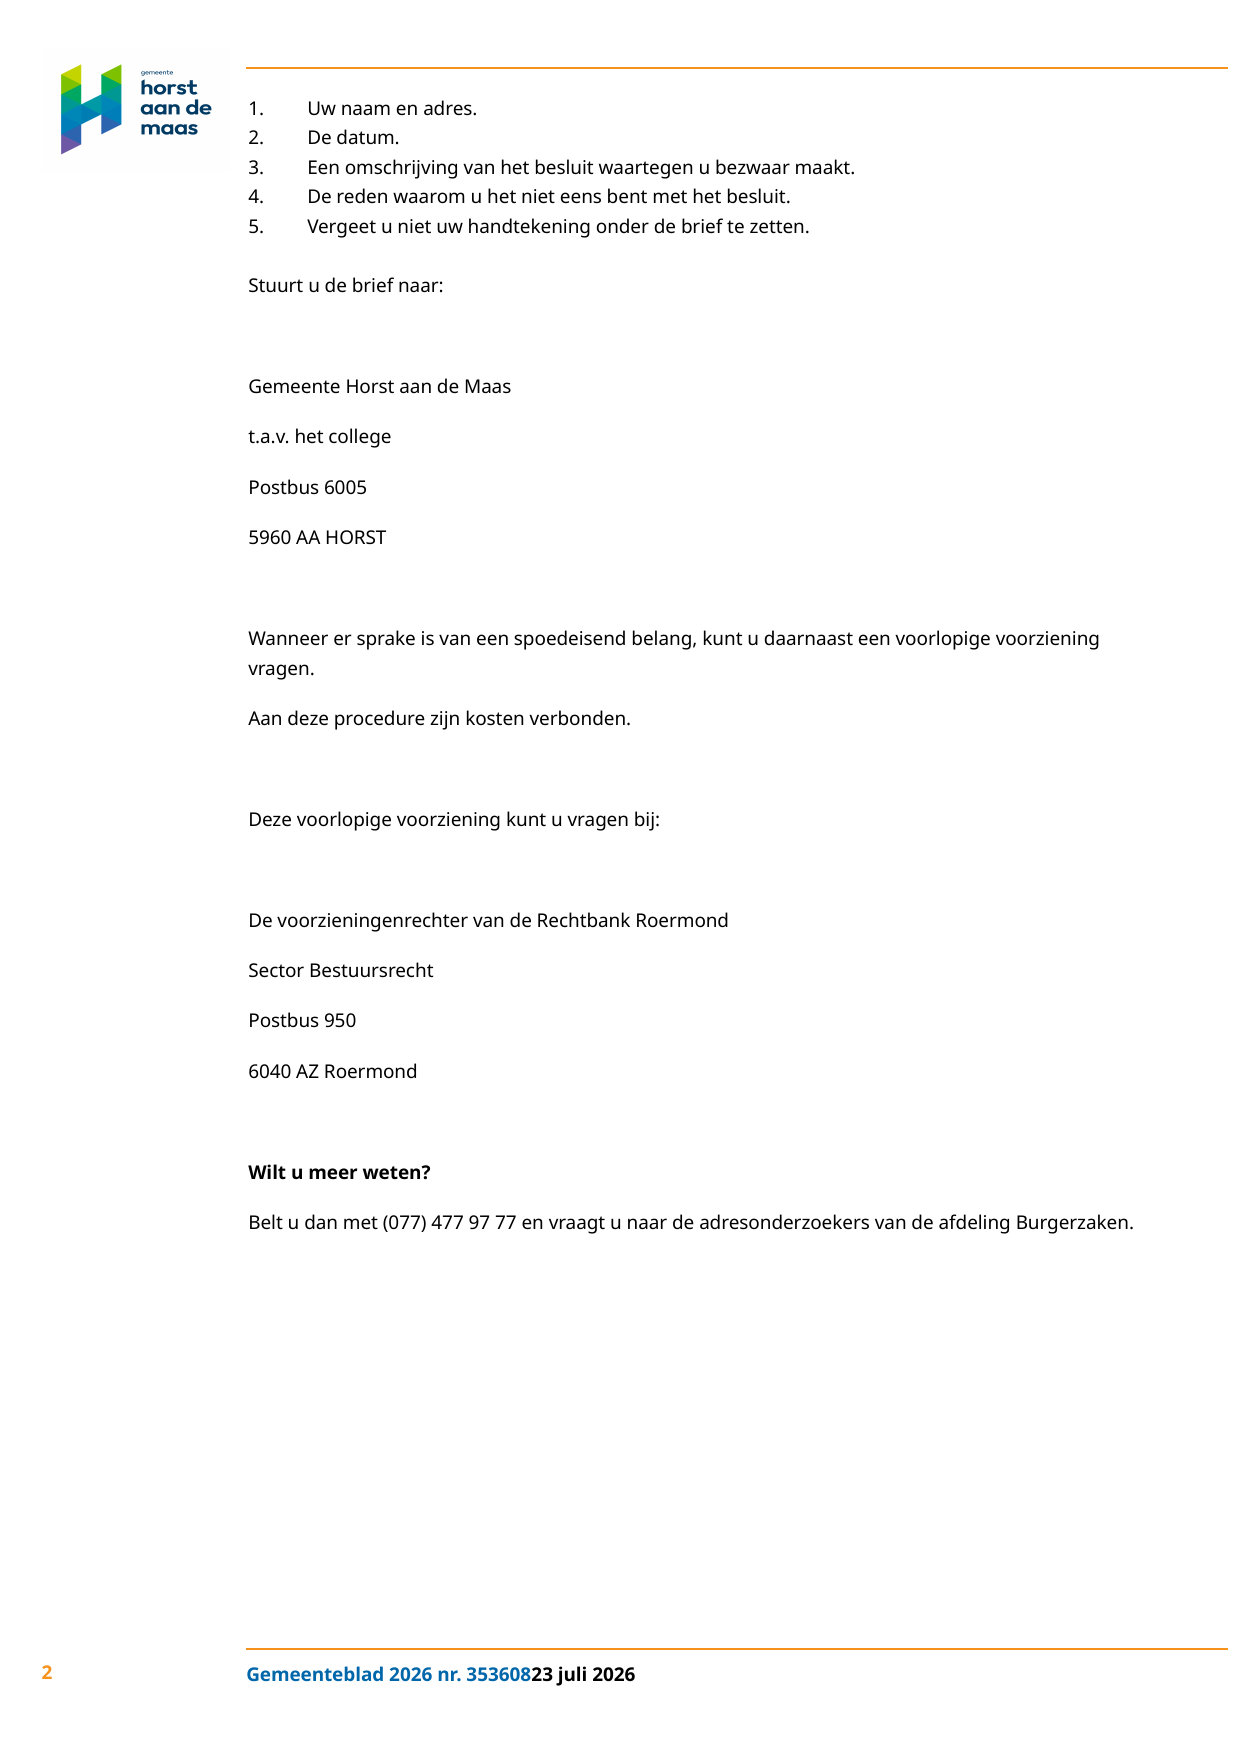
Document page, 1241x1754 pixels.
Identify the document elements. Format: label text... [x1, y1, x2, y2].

picture [41, 47, 231, 172]
list De reden waarom u het niet eens bent met het besluit. [248, 183, 1152, 209]
text Wanneer er sprake is van een spoedeisend belang, kunt u daarnaast een voorlopige voorziening vragen. [248, 625, 1152, 681]
list Uw naam en adres. [248, 95, 1152, 121]
text t.a.v. het college [248, 423, 1152, 449]
text Belt u dan met (077) 477 97 77 en vraagt u naar de adresonderzoekers van de afdeling Burgerzaken. [248, 1209, 1152, 1235]
text Stuurt u de brief naar: [248, 272, 1152, 298]
text 6040 AZ Roermond [248, 1058, 1152, 1084]
text Postbus 950 [248, 1008, 1152, 1033]
text Postbus 6005 [248, 474, 1152, 500]
text Deze voorlopige voorziening kunt u vragen bij: [248, 806, 1152, 832]
text Gemeente Horst aan de Maas [248, 373, 1152, 399]
list Een omschrijving van het besluit waartegen u bezwaar maakt. [248, 154, 1152, 180]
list Vergeet u niet uw handtekening onder de brief te zetten. [248, 213, 1152, 239]
text Aan deze procedure zijn kosten verbonden. [248, 705, 1152, 731]
text 5960 AA HORST [248, 524, 1152, 550]
list De datum. [248, 124, 1152, 150]
text Wilt u meer weten? [248, 1159, 1152, 1185]
text Sector Bestuursrecht [248, 957, 1152, 983]
text De voorzieningenrechter van de Rechtbank Roermond [248, 907, 1152, 933]
